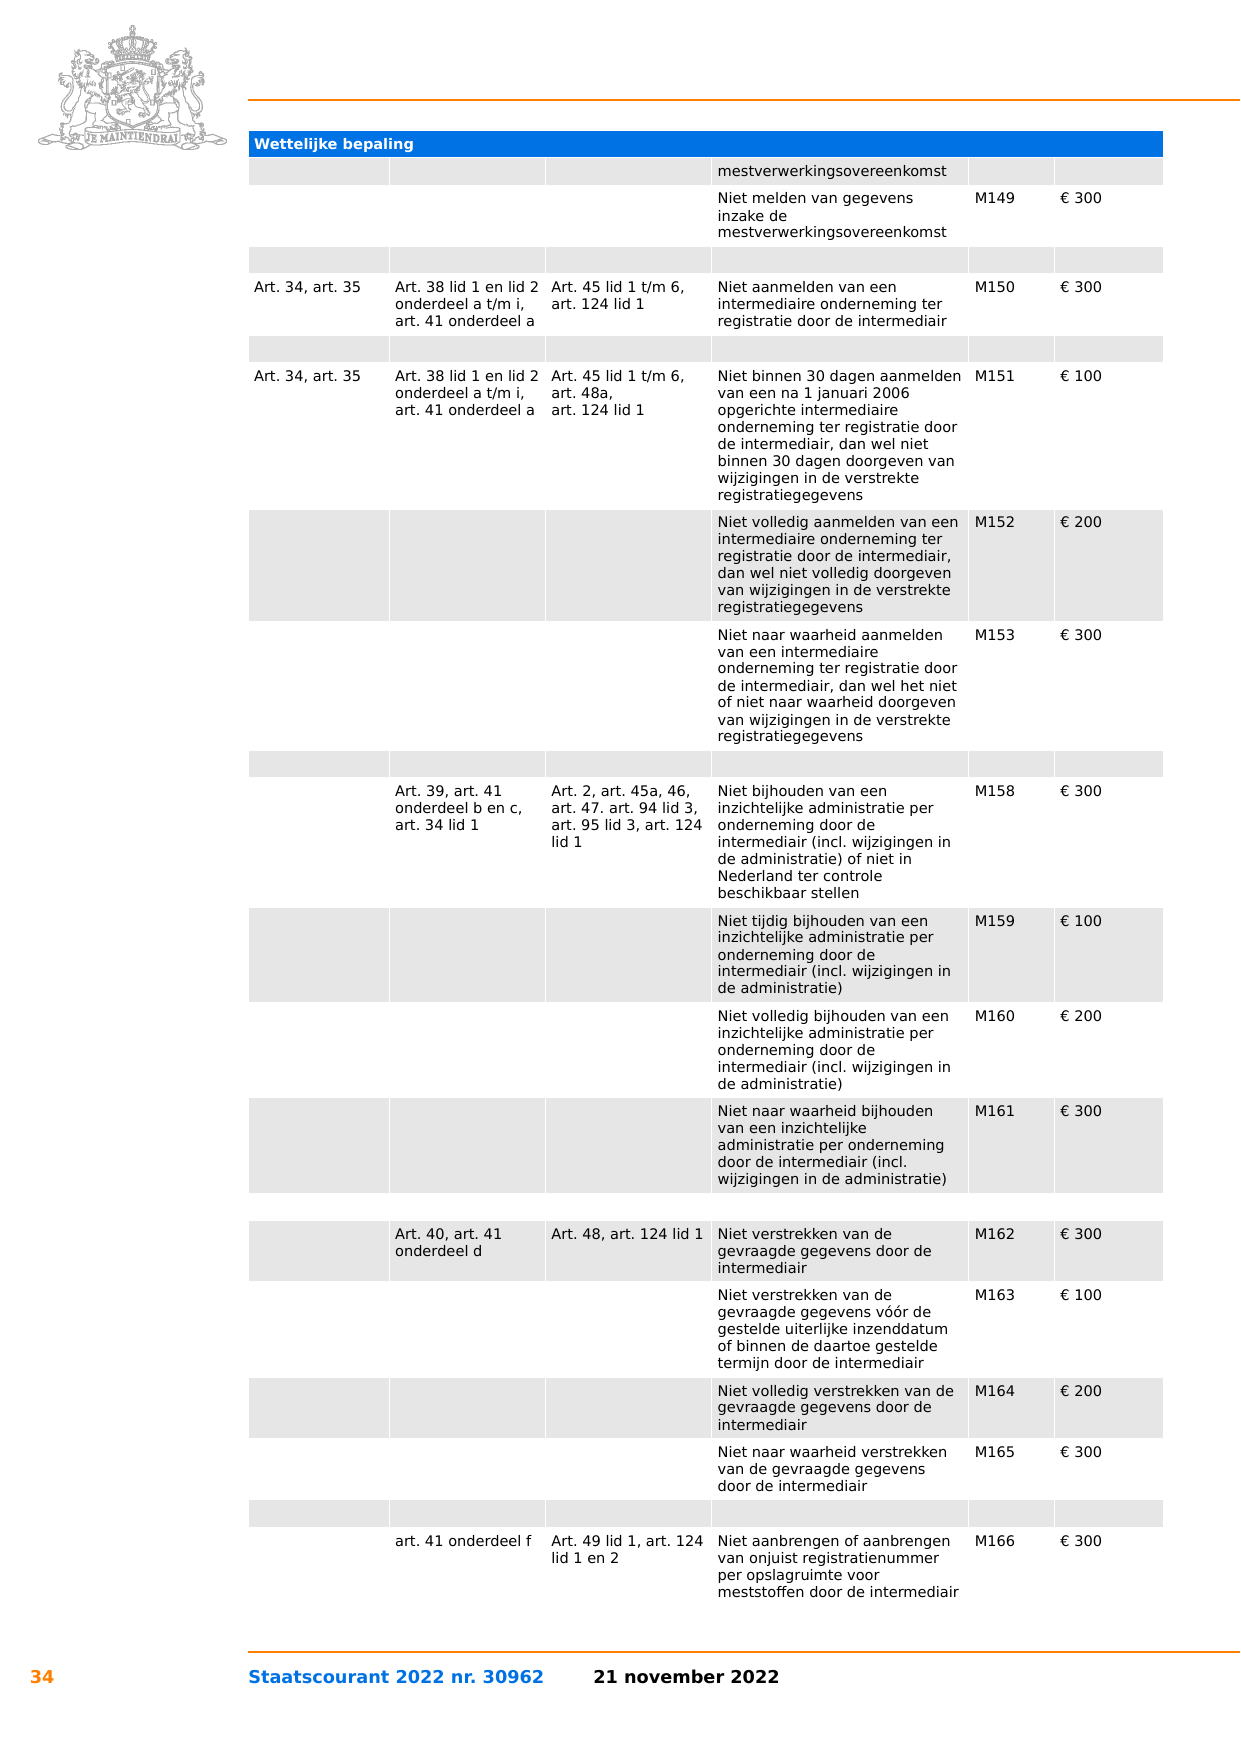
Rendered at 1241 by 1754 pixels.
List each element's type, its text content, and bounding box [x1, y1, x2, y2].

table_cell [249, 1378, 389, 1438]
table_cell [546, 1439, 711, 1499]
table_cell Art. 48, art. 124 lid 1 [546, 1221, 711, 1281]
table_cell [390, 1194, 545, 1220]
table_cell € 300 [1055, 1439, 1163, 1499]
table_cell M164 [969, 1378, 1054, 1438]
table_cell [390, 1283, 545, 1377]
table_cell [249, 1439, 389, 1499]
table_cell Art. 38 lid 1 en lid 2 onderdeel a t/m i, art. 41 onderdeel a [390, 275, 545, 335]
table_cell [1055, 336, 1163, 362]
table_cell [1055, 247, 1163, 273]
table_cell M166 [969, 1528, 1054, 1605]
table_header Wettelijke bepaling [249, 131, 1163, 157]
table_cell Niet naar waarheid verstrekken van de gevraagde gegevens door de intermediair [712, 1439, 968, 1499]
table_cell [546, 1283, 711, 1377]
table_cell art. 41 onderdeel f [390, 1528, 545, 1605]
table_cell Art. 38 lid 1 en lid 2 onderdeel a t/m i, art. 41 onderdeel a [390, 363, 545, 508]
table_cell Niet aanmelden van een intermediaire onderneming ter registratie door de intermediair [712, 275, 968, 335]
table_cell € 100 [1055, 908, 1163, 1002]
table_cell [249, 1283, 389, 1377]
table_cell [546, 1194, 711, 1220]
table_cell M165 [969, 1439, 1054, 1499]
table_cell Niet naar waarheid aanmelden van een intermediaire onderneming ter registratie door de intermediair, dan wel het niet of niet naar waarheid doorgeven van wijzigingen in de verstrekte registratiegegevens [712, 622, 968, 750]
table_cell M162 [969, 1221, 1054, 1281]
table_cell [546, 336, 711, 362]
table_cell [390, 247, 545, 273]
table_cell M151 [969, 363, 1054, 508]
table_cell [546, 751, 711, 777]
table_cell [712, 1194, 968, 1220]
table_cell Art. 45 lid 1 t/m 6, art. 48a, art. 124 lid 1 [546, 363, 711, 508]
table_cell [390, 1003, 545, 1097]
table_cell [249, 1003, 389, 1097]
table_cell [390, 622, 545, 750]
table_cell [390, 1439, 545, 1499]
table_cell [969, 1194, 1054, 1220]
table_cell [249, 186, 389, 246]
table_cell € 200 [1055, 1003, 1163, 1097]
table_cell Art. 45 lid 1 t/m 6, art. 124 lid 1 [546, 275, 711, 335]
table_cell M149 [969, 186, 1054, 246]
table_cell Art. 49 lid 1, art. 124 lid 1 en 2 [546, 1528, 711, 1605]
table_cell Niet aanbrengen of aanbrengen van onjuist registratienummer per opslagruimte voor meststoffen door de intermediair [712, 1528, 968, 1605]
table_cell [546, 908, 711, 1002]
table_cell M160 [969, 1003, 1054, 1097]
table_cell Niet volledig verstrekken van de gevraagde gegevens door de intermediair [712, 1378, 968, 1438]
table_cell [249, 1194, 389, 1220]
table_cell [969, 158, 1054, 185]
table_cell [249, 779, 389, 907]
table_cell M158 [969, 779, 1054, 907]
table_cell [969, 751, 1054, 777]
table_cell [390, 1500, 545, 1527]
table_cell [546, 1500, 711, 1527]
table_cell M163 [969, 1283, 1054, 1377]
table_cell Niet naar waarheid bijhouden van een inzichtelijke administratie per onderneming door de intermediair (incl. wijzigingen in de administratie) [712, 1098, 968, 1193]
table_cell Niet binnen 30 dagen aanmelden van een na 1 januari 2006 opgerichte intermediaire onderneming ter registratie door de intermediair, dan wel niet binnen 30 dagen doorgeven van wijzigingen in de verstrekte registratiegegevens [712, 363, 968, 508]
table_cell [712, 336, 968, 362]
table_cell [1055, 1194, 1163, 1220]
table_cell Art. 39, art. 41 onderdeel b en c, art. 34 lid 1 [390, 779, 545, 907]
table_cell Art. 34, art. 35 [249, 363, 389, 508]
table_cell M150 [969, 275, 1054, 335]
table_cell [249, 1528, 389, 1605]
table_cell Niet melden van gegevens inzake de mestverwerkingsovereenkomst [712, 186, 968, 246]
table_cell [249, 1500, 389, 1527]
table_cell [546, 158, 711, 185]
table_cell [390, 186, 545, 246]
table_cell [712, 1500, 968, 1527]
table_cell € 300 [1055, 1221, 1163, 1281]
table_cell [546, 1098, 711, 1193]
table_cell [969, 336, 1054, 362]
table_cell [390, 908, 545, 1002]
table_cell [546, 247, 711, 273]
table_cell M152 [969, 510, 1054, 621]
table_cell [546, 510, 711, 621]
table_cell M153 [969, 622, 1054, 750]
table_cell [390, 751, 545, 777]
table_cell mestverwerkingsovereenkomst [712, 158, 968, 185]
table_cell [1055, 1500, 1163, 1527]
table_cell € 100 [1055, 1283, 1163, 1377]
table_cell Niet bijhouden van een inzichtelijke administratie per onderneming door de intermediair (incl. wijzigingen in de administratie) of niet in Nederland ter controle beschikbaar stellen [712, 779, 968, 907]
table_cell M161 [969, 1098, 1054, 1193]
table_cell [390, 336, 545, 362]
table_cell [249, 510, 389, 621]
table_cell [546, 1378, 711, 1438]
table_cell [249, 908, 389, 1002]
table_cell [546, 1003, 711, 1097]
table_cell € 300 [1055, 622, 1163, 750]
table_cell [969, 1500, 1054, 1527]
table_cell [390, 1098, 545, 1193]
table_cell [546, 186, 711, 246]
table_cell Niet volledig bijhouden van een inzichtelijke administratie per onderneming door de intermediair (incl. wijzigingen in de administratie) [712, 1003, 968, 1097]
table_cell [249, 1098, 389, 1193]
table_cell [1055, 158, 1163, 185]
table_cell € 300 [1055, 186, 1163, 246]
table_cell [249, 158, 389, 185]
table_cell € 300 [1055, 1098, 1163, 1193]
table_cell Niet volledig aanmelden van een intermediaire onderneming ter registratie door de intermediair, dan wel niet volledig doorgeven van wijzigingen in de verstrekte registratiegegevens [712, 510, 968, 621]
table_cell M159 [969, 908, 1054, 1002]
table_cell [249, 751, 389, 777]
table_cell [249, 336, 389, 362]
table_cell € 300 [1055, 1528, 1163, 1605]
table_cell € 200 [1055, 1378, 1163, 1438]
table_cell Niet verstrekken van de gevraagde gegevens vóór de gestelde uiterlijke inzenddatum of binnen de daartoe gestelde termijn door de intermediair [712, 1283, 968, 1377]
table_cell Art. 2, art. 45a, 46, art. 47. art. 94 lid 3, art. 95 lid 3, art. 124 lid 1 [546, 779, 711, 907]
table_cell [1055, 751, 1163, 777]
table_cell € 200 [1055, 510, 1163, 621]
table_cell Art. 34, art. 35 [249, 275, 389, 335]
table_cell Niet tijdig bijhouden van een inzichtelijke administratie per onderneming door de intermediair (incl. wijzigingen in de administratie) [712, 908, 968, 1002]
table_cell [712, 247, 968, 273]
table_cell [390, 510, 545, 621]
table_cell [249, 1221, 389, 1281]
table_cell [969, 247, 1054, 273]
table_cell [249, 247, 389, 273]
table_cell [249, 622, 389, 750]
table_cell € 300 [1055, 275, 1163, 335]
table_cell [712, 751, 968, 777]
picture [38, 25, 227, 150]
table_cell [546, 622, 711, 750]
table_cell Art. 40, art. 41 onderdeel d [390, 1221, 545, 1281]
table_cell € 300 [1055, 779, 1163, 907]
table_cell Niet verstrekken van de gevraagde gegevens door de intermediair [712, 1221, 968, 1281]
table_cell [390, 158, 545, 185]
table_cell € 100 [1055, 363, 1163, 508]
table_cell [390, 1378, 545, 1438]
